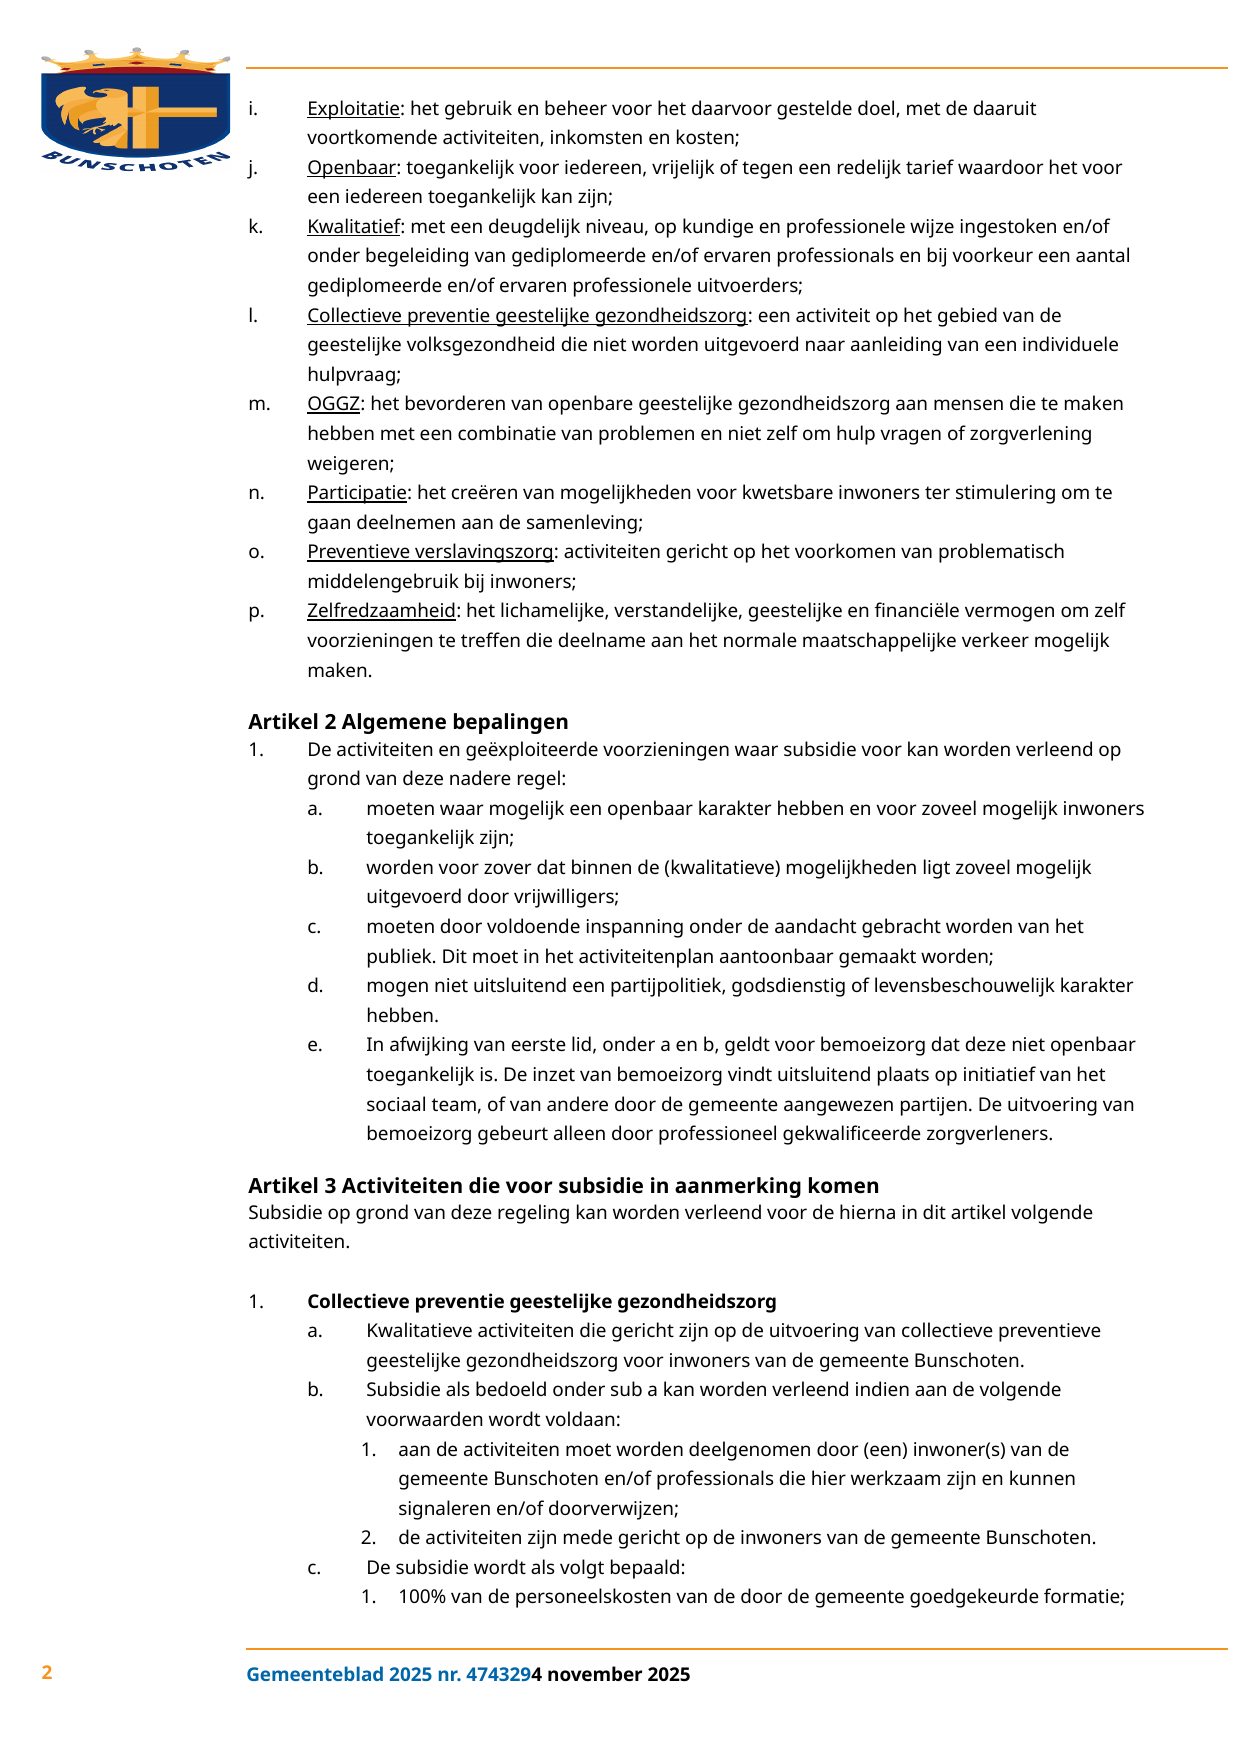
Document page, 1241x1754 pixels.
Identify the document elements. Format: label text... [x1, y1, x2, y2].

text Subsidie op grond van deze regeling kan worden verleend voor de hierna in dit artikel volgende activiteiten. [248, 1199, 1152, 1254]
list Preventieve verslavingszorg: activiteiten gericht op het voorkomen van problematisch middelengebruik bij inwoners; [248, 538, 1152, 594]
list Collectieve preventie geestelijke gezondheidszorg: een activiteit op het gebied van de geestelijke volksgezondheid die niet worden uitgevoerd naar aanleiding van een individuele hulpvraag; [248, 302, 1152, 387]
list Kwalitatief: met een deugdelijk niveau, op kundige en professionele wijze ingestoken en/of onder begeleiding van gediplomeerde en/of ervaren professionals en bij voorkeur een aantal gediplomeerde en/of ervaren professionele uitvoerders; [248, 213, 1152, 298]
list Subsidie als bedoeld onder sub a kan worden verleend indien aan de volgende voorwaarden wordt voldaan: [307, 1377, 1152, 1432]
picture [41, 47, 231, 172]
list OGGZ: het bevorderen van openbare geestelijke gezondheidszorg aan mensen die te maken hebben met een combinatie van problemen en niet zelf om hulp vragen of zorgverlening weigeren; [248, 391, 1152, 476]
list moeten waar mogelijk een openbaar karakter hebben en voor zoveel mogelijk inwoners toegankelijk zijn; [307, 795, 1152, 850]
list de activiteiten zijn mede gericht op de inwoners van de gemeente Bunschoten. [361, 1524, 1152, 1550]
list In afwijking van eerste lid, onder a en b, geldt voor bemoeizorg dat deze niet openbaar toegankelijk is. De inzet van bemoeizorg vindt uitsluitend plaats op initiatief van het sociaal team, of van andere door de gemeente aangewezen partijen. De uitvoering van bemoeizorg gebeurt alleen door professioneel gekwalificeerde zorgverleners. [307, 1032, 1152, 1146]
list De activiteiten en geëxploiteerde voorzieningen waar subsidie voor kan worden verleend op grond van deze nadere regel: [248, 736, 1152, 791]
text Artikel 2 Algemene bepalingen [248, 707, 1152, 736]
list aan de activiteiten moet worden deelgenomen door (een) inwoner(s) van de gemeente Bunschoten en/of professionals die hier werkzaam zijn en kunnen signaleren en/of doorverwijzen; [361, 1436, 1152, 1521]
list Exploitatie: het gebruik en beheer voor het daarvoor gestelde doel, met de daaruit voortkomende activiteiten, inkomsten en kosten; [248, 95, 1152, 150]
text Artikel 3 Activiteiten die voor subsidie in aanmerking komen [248, 1171, 1152, 1199]
list Kwalitatieve activiteiten die gericht zijn op de uitvoering van collectieve preventieve geestelijke gezondheidszorg voor inwoners van de gemeente Bunschoten. [307, 1317, 1152, 1373]
list moeten door voldoende inspanning onder de aandacht gebracht worden van het publiek. Dit moet in het activiteitenplan aantoonbaar gemaakt worden; [307, 913, 1152, 968]
list Zelfredzaamheid: het lichamelijke, verstandelijke, geestelijke en financiële vermogen om zelf voorzieningen te treffen die deelname aan het normale maatschappelijke verkeer mogelijk maken. [248, 598, 1152, 683]
list mogen niet uitsluitend een partijpolitiek, godsdienstig of levensbeschouwelijk karakter hebben. [307, 972, 1152, 1028]
list De subsidie wordt als volgt bepaald: [307, 1554, 1152, 1580]
list Collectieve preventie geestelijke gezondheidszorg [248, 1288, 1152, 1314]
list Openbaar: toegankelijk voor iedereen, vrijelijk of tegen een redelijk tarief waardoor het voor een iedereen toegankelijk kan zijn; [248, 154, 1152, 209]
list 100% van de personeelskosten van de door de gemeente goedgekeurde formatie; [361, 1584, 1152, 1609]
list worden voor zover dat binnen de (kwalitatieve) mogelijkheden ligt zoveel mogelijk uitgevoerd door vrijwilligers; [307, 854, 1152, 909]
list Participatie: het creëren van mogelijkheden voor kwetsbare inwoners ter stimulering om te gaan deelnemen aan de samenleving; [248, 479, 1152, 535]
